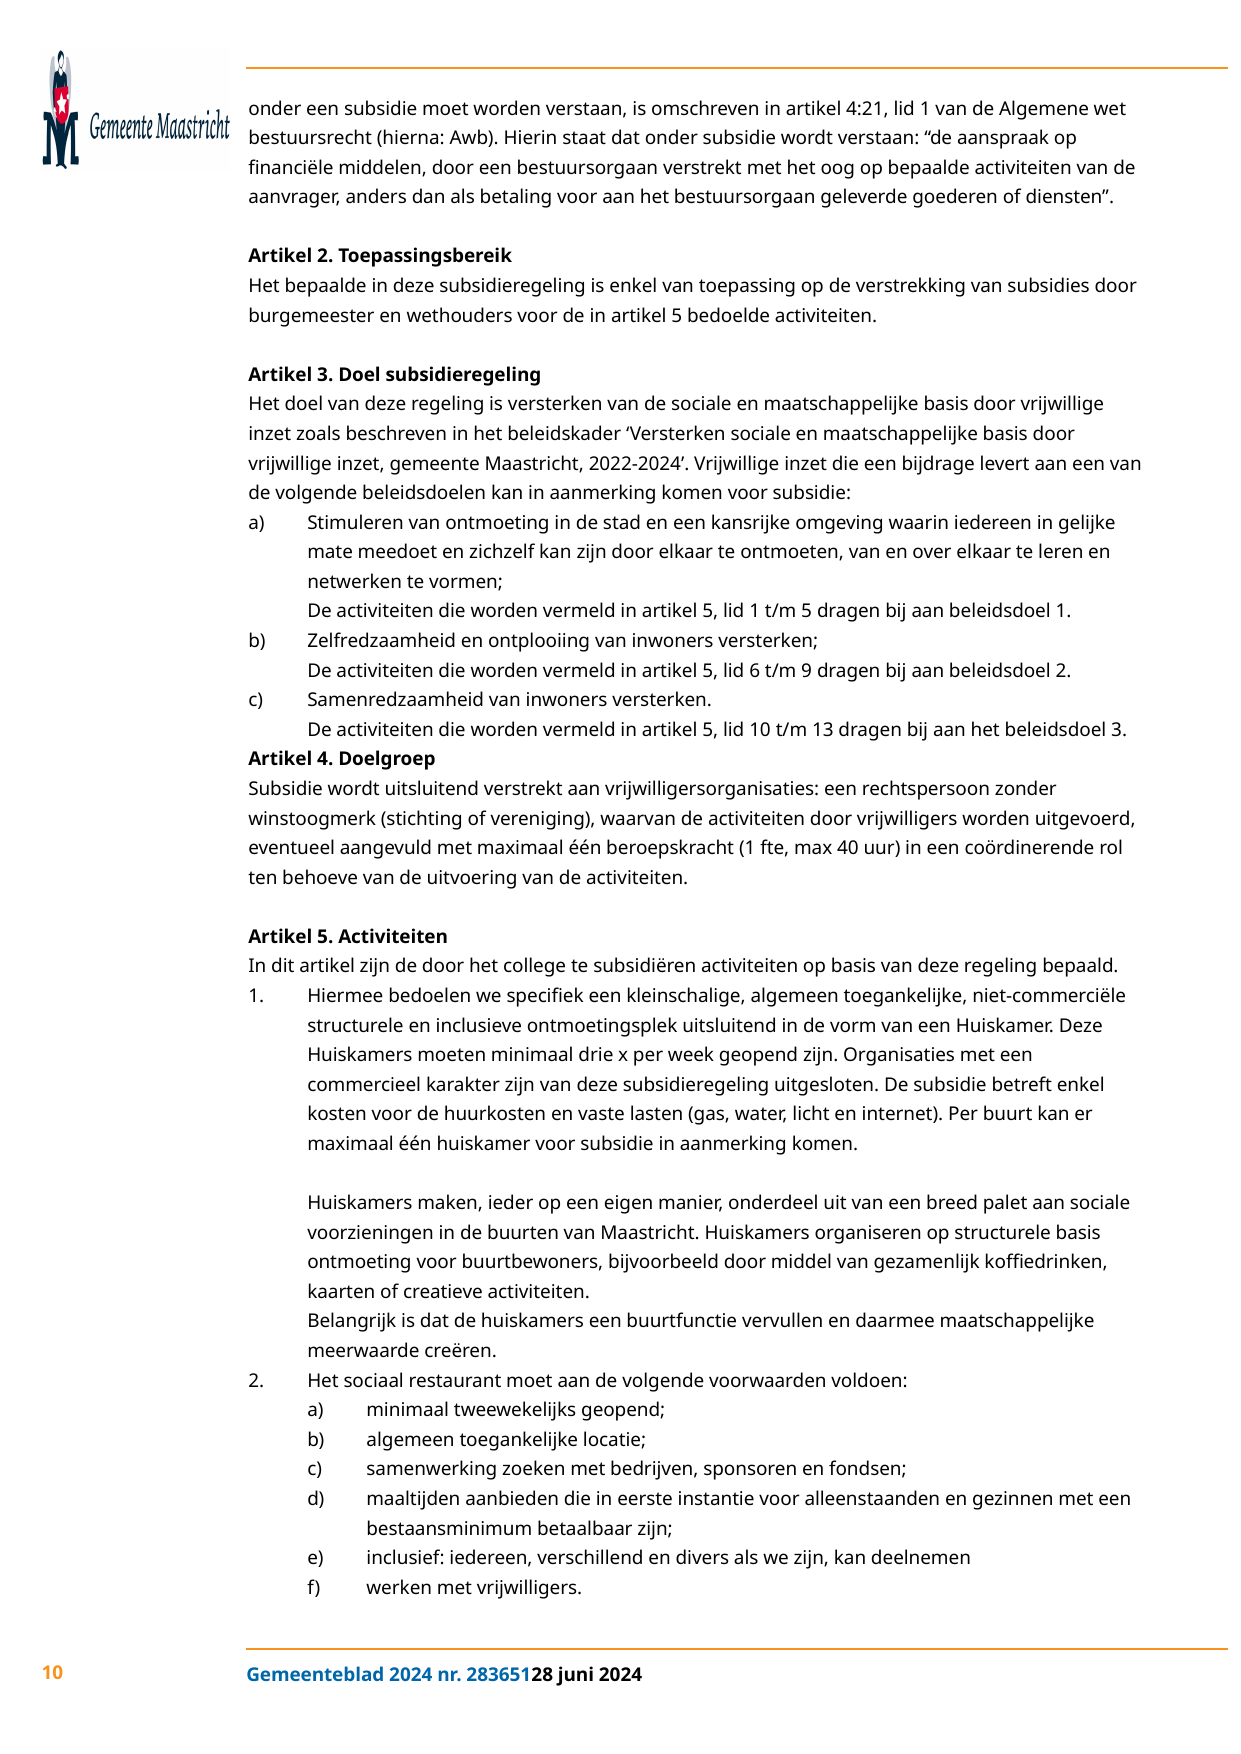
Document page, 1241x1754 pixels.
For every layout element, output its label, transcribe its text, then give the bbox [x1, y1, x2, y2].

text Subsidie wordt uitsluitend verstrekt aan vrijwilligersorganisaties: een rechtspersoon zonder winstoogmerk (stichting of vereniging), waarvan de activiteiten door vrijwilligers worden uitgevoerd, eventueel aangevuld met maximaal één beroepskracht (1 fte, max 40 uur) in een coördinerende rol ten behoeve van de uitvoering van de activiteiten. [248, 775, 1152, 890]
text onder een subsidie moet worden verstaan, is omschreven in artikel 4:21, lid 1 van de Algemene wet bestuursrecht (hierna: Awb). Hierin staat dat onder subsidie wordt verstaan: “de aanspraak op financiële middelen, door een bestuursorgaan verstrekt met het oog op bepaalde activiteiten van de aanvrager, anders dan als betaling voor aan het bestuursorgaan geleverde goederen of diensten”. [248, 95, 1152, 209]
text Het doel van deze regeling is versterken van de sociale en maatschappelijke basis door vrijwillige inzet zoals beschreven in het beleidskader ‘Versterken sociale en maatschappelijke basis door vrijwillige inzet, gemeente Maastricht, 2022-2024’. Vrijwillige inzet die een bijdrage levert aan een van de volgende beleidsdoelen kan in aanmerking komen voor subsidie: [248, 391, 1152, 505]
list inclusief: iedereen, verschillend en divers als we zijn, kan deelnemen [307, 1544, 1152, 1570]
text Het bepaalde in deze subsidieregeling is enkel van toepassing op de verstrekking van subsidies door burgemeester en wethouders voor de in artikel 5 bedoelde activiteiten. [248, 272, 1152, 328]
text Artikel 4. Doelgroep [248, 746, 1152, 771]
list maaltijden aanbieden die in eerste instantie voor alleenstaanden en gezinnen met een bestaansminimum betaalbaar zijn; [307, 1485, 1152, 1541]
text In dit artikel zijn de door het college te subsidiëren activiteiten op basis van deze regeling bepaald. [248, 953, 1152, 978]
list Stimuleren van ontmoeting in de stad en een kansrijke omgeving waarin iedereen in gelijke mate meedoet en zichzelf kan zijn door elkaar te ontmoeten, van en over elkaar te leren en netwerken te vormen; [248, 509, 1152, 594]
list Het sociaal restaurant moet aan de volgende voorwaarden voldoen: [248, 1367, 1152, 1393]
list Belangrijk is dat de huiskamers een buurtfunctie vervullen en daarmee maatschappelijke meerwaarde creëren. [248, 1308, 1152, 1363]
list Hiermee bedoelen we specifiek een kleinschalige, algemeen toegankelijke, niet-commerciële structurele en inclusieve ontmoetingsplek uitsluitend in de vorm van een Huiskamer. Deze Huiskamers moeten minimaal drie x per week geopend zijn. Organisaties met een commercieel karakter zijn van deze subsidieregeling uitgesloten. De subsidie betreft enkel kosten voor de huurkosten en vaste lasten (gas, water, licht en internet). Per buurt kan er maximaal één huiskamer voor subsidie in aanmerking komen. [248, 982, 1152, 1156]
list minimaal tweewekelijks geopend; [307, 1396, 1152, 1422]
list Samenredzaamheid van inwoners versterken. [248, 686, 1152, 712]
list algemeen toegankelijke locatie; [307, 1426, 1152, 1452]
list De activiteiten die worden vermeld in artikel 5, lid 10 t/m 13 dragen bij aan het beleidsdoel 3. [248, 716, 1152, 742]
text Artikel 3. Doel subsidieregeling [248, 361, 1152, 387]
text Artikel 5. Activiteiten [248, 923, 1152, 949]
list De activiteiten die worden vermeld in artikel 5, lid 6 t/m 9 dragen bij aan beleidsdoel 2. [248, 657, 1152, 683]
text Artikel 2. Toepassingsbereik [248, 243, 1152, 268]
list Zelfredzaamheid en ontplooiing van inwoners versterken; [248, 627, 1152, 653]
list Huiskamers maken, ieder op een eigen manier, onderdeel uit van een breed palet aan sociale voorzieningen in de buurten van Maastricht. Huiskamers organiseren op structurele basis ontmoeting voor buurtbewoners, bijvoorbeeld door middel van gezamenlijk koffiedrinken, kaarten of creatieve activiteiten. [248, 1189, 1152, 1304]
list werken met vrijwilligers. [307, 1574, 1152, 1600]
list De activiteiten die worden vermeld in artikel 5, lid 1 t/m 5 dragen bij aan beleidsdoel 1. [248, 598, 1152, 623]
list samenwerking zoeken met bedrijven, sponsoren en fondsen; [307, 1456, 1152, 1481]
picture [41, 47, 231, 172]
